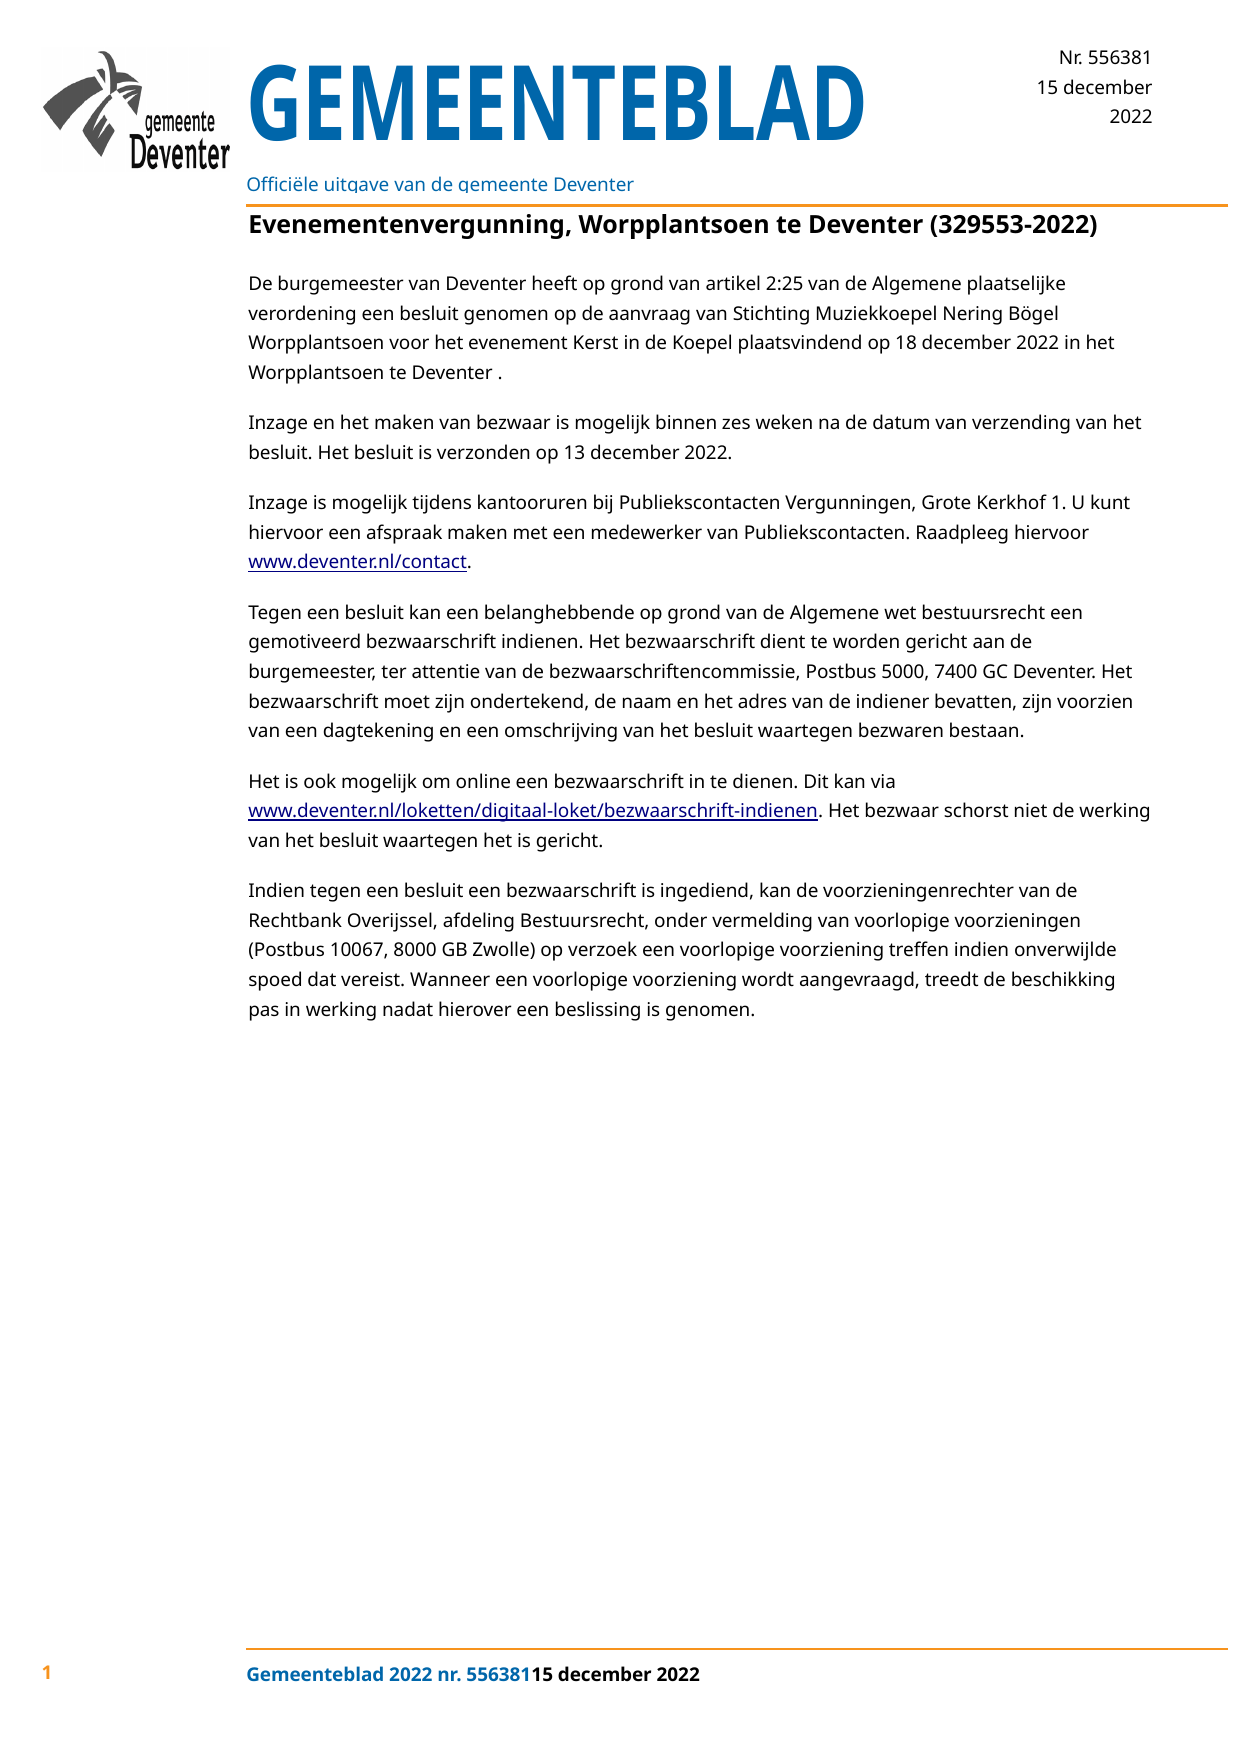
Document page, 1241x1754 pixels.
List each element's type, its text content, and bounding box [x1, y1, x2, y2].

text De burgemeester van Deventer heeft op grond van artikel 2:25 van de Algemene plaatselijke verordening een besluit genomen op de aanvraag van Stichting Muziekkoepel Nering Bögel Worpplantsoen voor het evenement Kerst in de Koepel plaatsvindend op 18 december 2022 in het Worpplantsoen te Deventer . [248, 270, 1152, 385]
text Indien tegen een besluit een bezwaarschrift is ingediend, kan de voorzieningenrechter van de Rechtbank Overijssel, afdeling Bestuursrecht, onder vermelding van voorlopige voorzieningen (Postbus 10067, 8000 GB Zwolle) op verzoek een voorlopige voorziening treffen indien onverwijlde spoed dat vereist. Wanneer een voorlopige voorziening wordt aangevraagd, treedt de beschikking pas in werking nadat hierover een beslissing is genomen. [248, 877, 1152, 1021]
text Het is ook mogelijk om online een bezwaarschrift in te dienen. Dit kan via www.deventer.nl/loketten/digitaal-loket/bezwaarschrift-indienen. Het bezwaar schorst niet de werking van het besluit waartegen het is gericht. [248, 768, 1152, 853]
text Evenementenvergunning, Worpplantsoen te Deventer (329553-2022) [248, 207, 1152, 241]
text Inzage is mogelijk tijdens kantooruren bij Publiekscontacten Vergunningen, Grote Kerkhof 1. U kunt hiervoor een afspraak maken met een medewerker van Publiekscontacten. Raadpleeg hiervoor www.deventer.nl/contact. [248, 489, 1152, 574]
text Tegen een besluit kan een belanghebbende op grond van de Algemene wet bestuursrecht een gemotiveerd bezwaarschrift indienen. Het bezwaarschrift dient te worden gericht aan de burgemeester, ter attentie van de bezwaarschriftencommissie, Postbus 5000, 7400 GC Deventer. Het bezwaarschrift moet zijn ondertekend, de naam en het adres van de indiener bevatten, zijn voorzien van een dagtekening en een omschrijving van het besluit waartegen bezwaren bestaan. [248, 599, 1152, 743]
picture [41, 47, 231, 172]
text Inzage en het maken van bezwaar is mogelijk binnen zes weken na de datum van verzending van het besluit. Het besluit is verzonden op 13 december 2022. [248, 409, 1152, 465]
